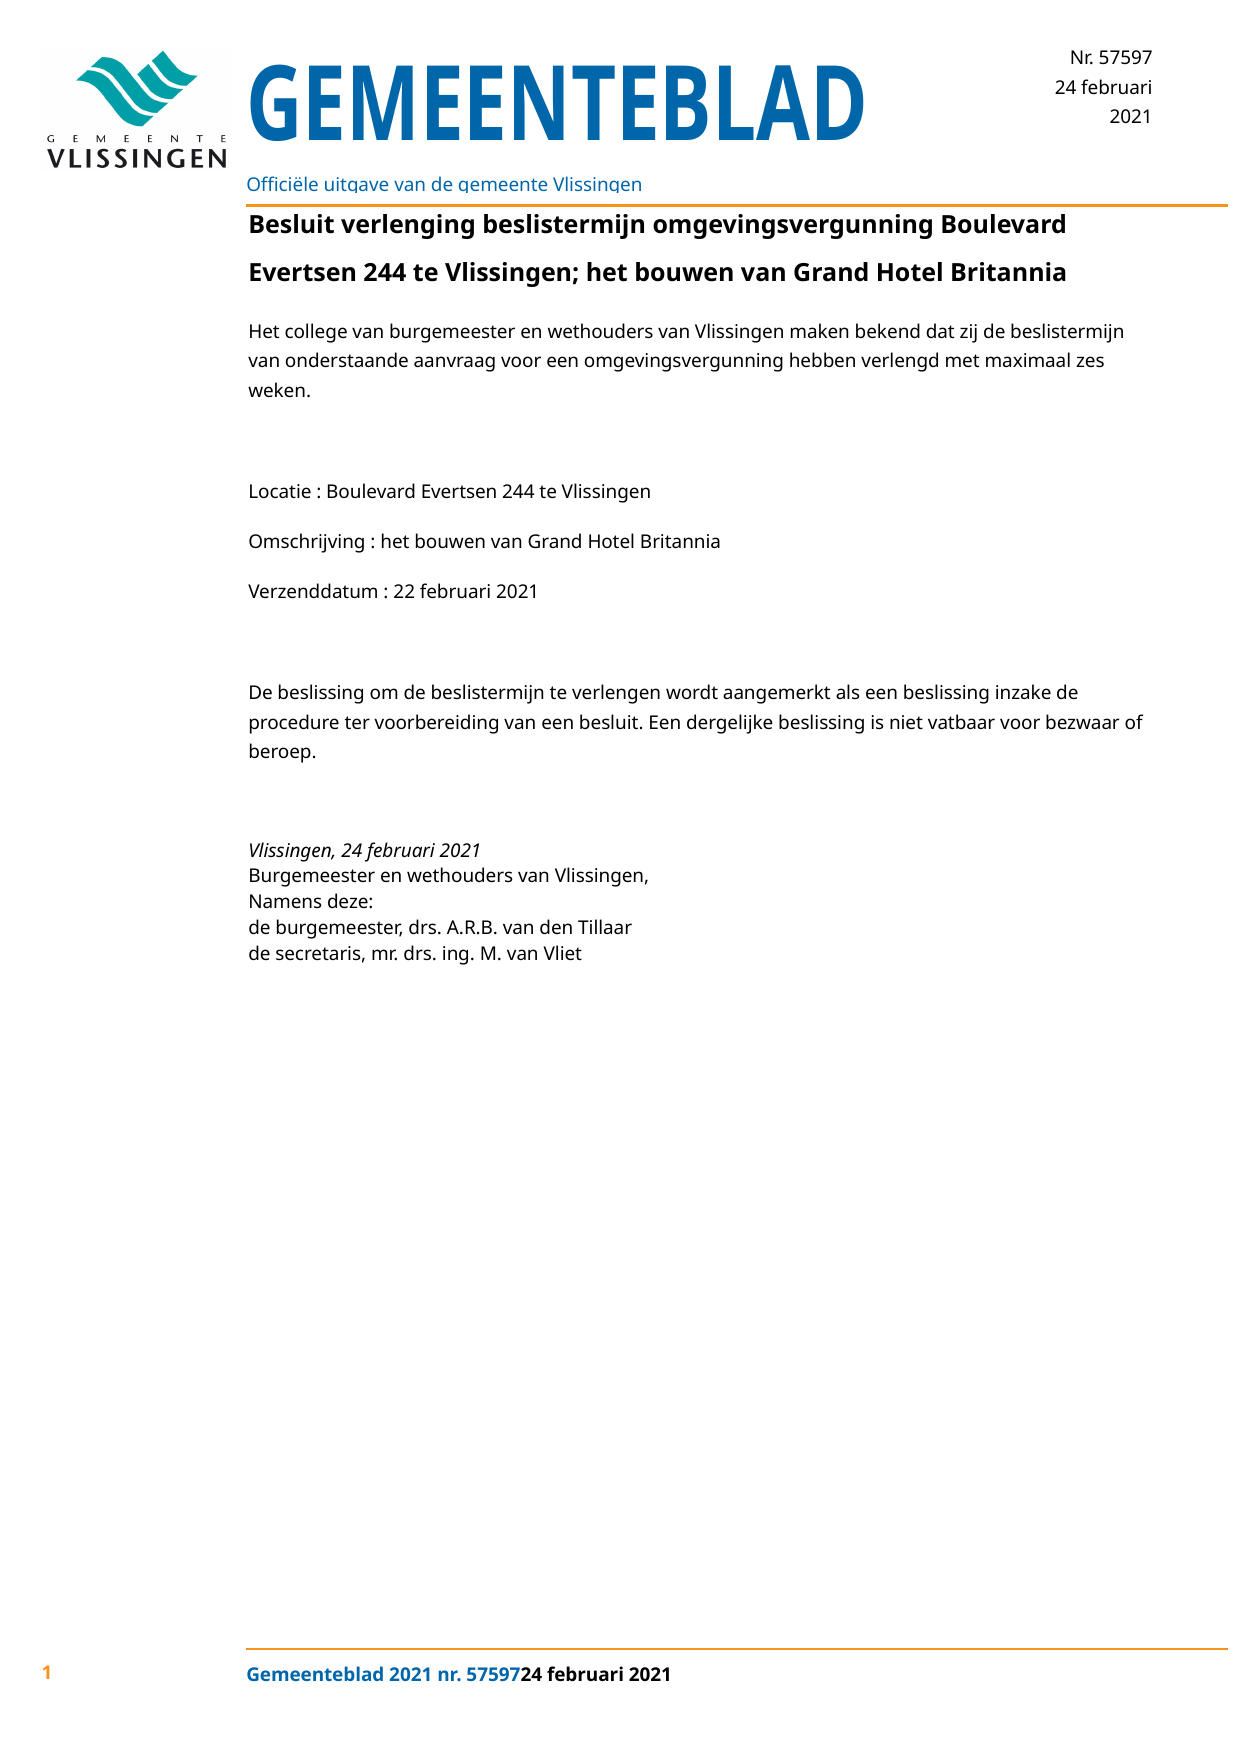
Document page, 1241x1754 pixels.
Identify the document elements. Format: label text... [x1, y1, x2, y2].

text de burgemeester, drs. A.R.B. van den Tillaar [248, 914, 1152, 940]
text Het college van burgemeester en wethouders van Vlissingen maken bekend dat zij de beslistermijn van onderstaande aanvraag voor een omgevingsvergunning hebben verlengd met maximaal zes weken. [248, 318, 1152, 403]
text Vlissingen, 24 februari 2021 [248, 837, 1152, 863]
picture [41, 47, 231, 172]
text Locatie : Boulevard Evertsen 244 te Vlissingen [248, 478, 1152, 504]
text Omschrijving : het bouwen van Grand Hotel Britannia [248, 528, 1152, 554]
text De beslissing om de beslistermijn te verlengen wordt aangemerkt als een beslissing inzake de procedure ter voorbereiding van een besluit. Een dergelijke beslissing is niet vatbaar voor bezwaar of beroep. [248, 679, 1152, 764]
text Burgemeester en wethouders van Vlissingen, [248, 863, 1152, 888]
text Namens deze: [248, 888, 1152, 914]
text de secretaris, mr. drs. ing. M. van Vliet [248, 940, 1152, 966]
text Besluit verlenging beslistermijn omgevingsvergunning Boulevard Evertsen 244 te Vlissingen; het bouwen van Grand Hotel Britannia [248, 207, 1152, 288]
text Verzenddatum : 22 februari 2021 [248, 579, 1152, 604]
